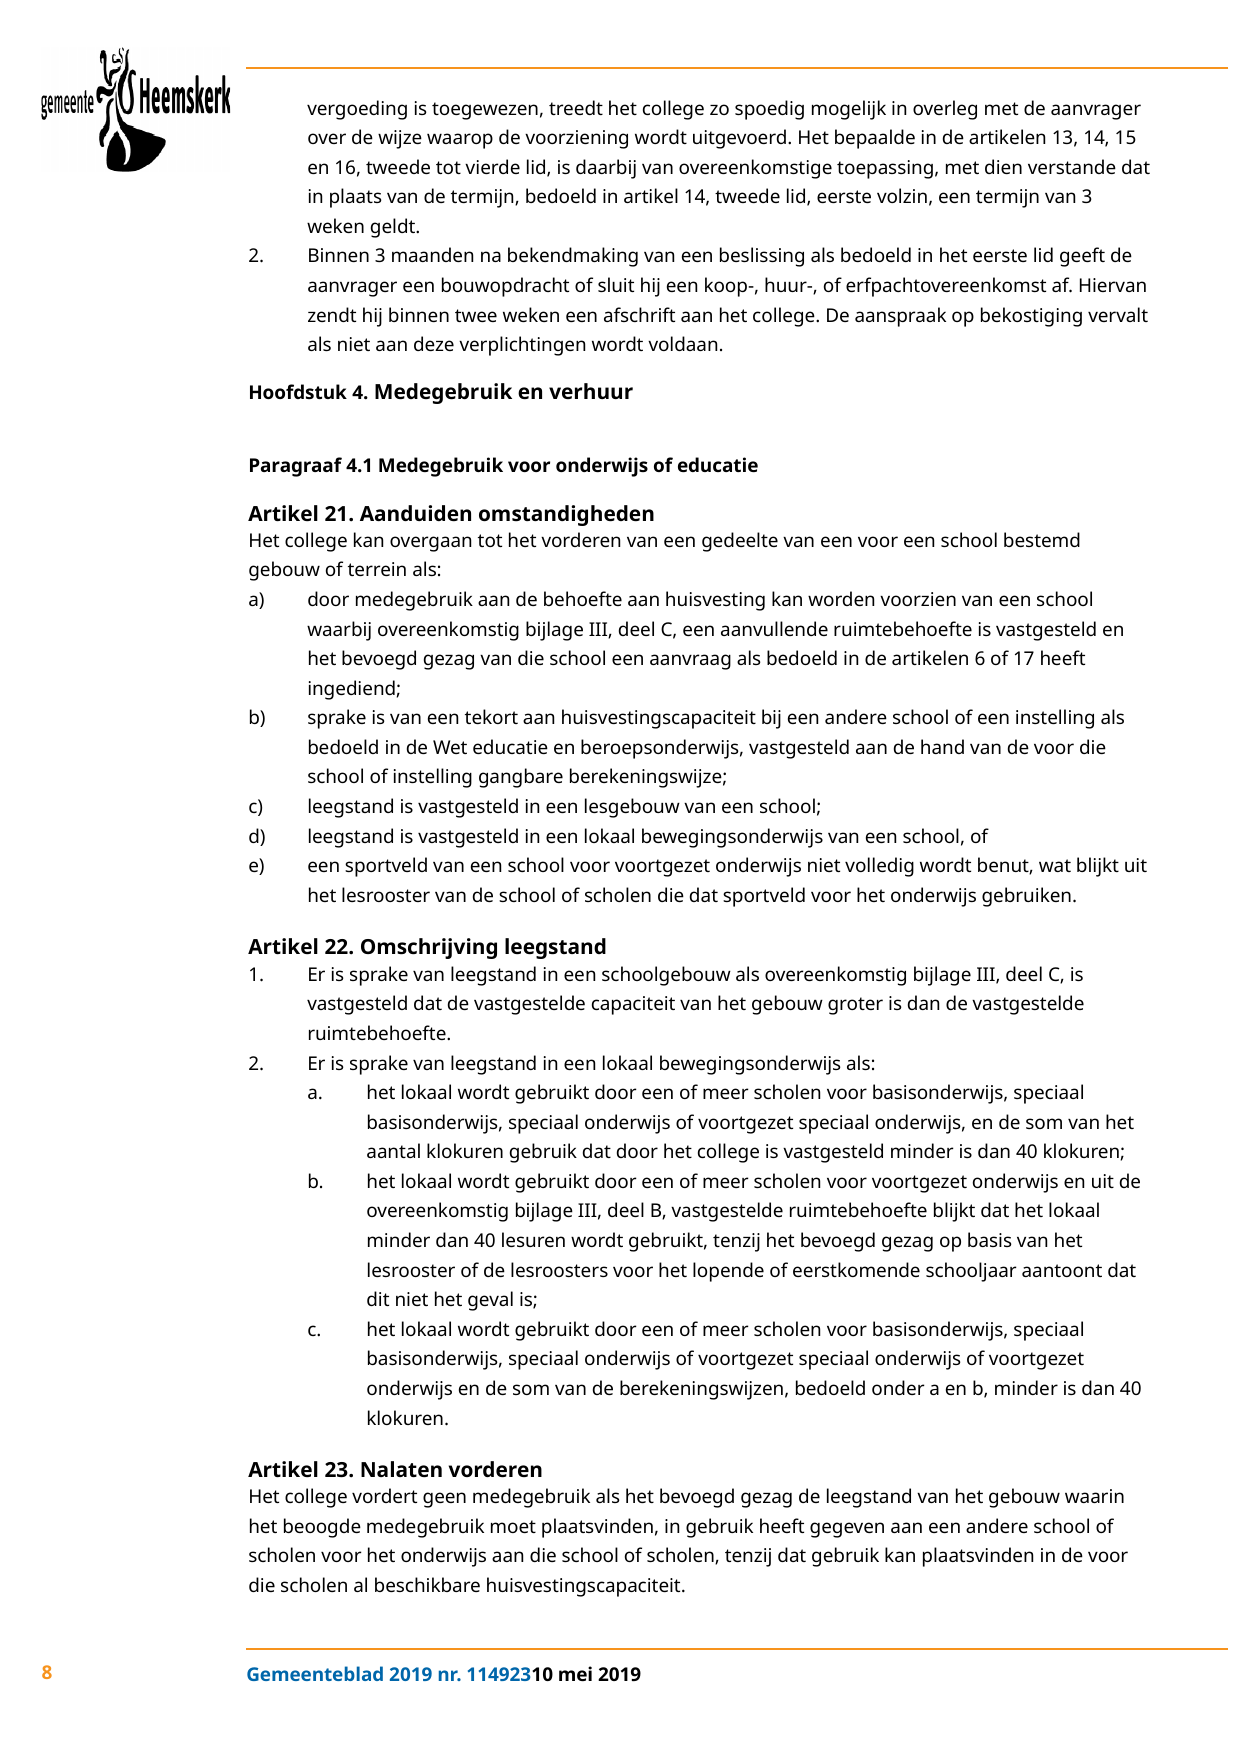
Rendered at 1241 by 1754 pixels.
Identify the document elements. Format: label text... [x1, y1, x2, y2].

text Artikel 21. Aanduiden omstandigheden [248, 499, 1152, 527]
text Het college kan overgaan tot het vorderen van een gedeelte van een voor een school bestemd gebouw of terrein als: [248, 527, 1152, 582]
list Er is sprake van leegstand in een lokaal bewegingsonderwijs als: [248, 1050, 1152, 1075]
text Artikel 23. Nalaten vorderen [248, 1455, 1152, 1483]
text Hoofdstuk 4. Medegebruik en verhuur [248, 377, 1152, 406]
list door medegebruik aan de behoefte aan huisvesting kan worden voorzien van een school waarbij overeenkomstig bijlage III, deel C, een aanvullende ruimtebehoefte is vastgesteld en het bevoegd gezag van die school een aanvraag als bedoeld in de artikelen 6 of 17 heeft ingediend; [248, 586, 1152, 701]
picture [41, 47, 231, 172]
text Het college vordert geen medegebruik als het bevoegd gezag de leegstand van het gebouw waarin het beoogde medegebruik moet plaatsvinden, in gebruik heeft gegeven aan een andere school of scholen voor het onderwijs aan die school of scholen, tenzij dat gebruik kan plaatsvinden in de voor die scholen al beschikbare huisvestingscapaciteit. [248, 1483, 1152, 1598]
list het lokaal wordt gebruikt door een of meer scholen voor voortgezet onderwijs en uit de overeenkomstig bijlage III, deel B, vastgestelde ruimtebehoefte blijkt dat het lokaal minder dan 40 lesuren wordt gebruikt, tenzij het bevoegd gezag op basis van het lesrooster of de lesroosters voor het lopende of eerstkomende schooljaar aantoont dat dit niet het geval is; [307, 1168, 1152, 1312]
list het lokaal wordt gebruikt door een of meer scholen voor basisonderwijs, speciaal basisonderwijs, speciaal onderwijs of voortgezet speciaal onderwijs, en de som van het aantal klokuren gebruik dat door het college is vastgesteld minder is dan 40 klokuren; [307, 1079, 1152, 1164]
list het lokaal wordt gebruikt door een of meer scholen voor basisonderwijs, speciaal basisonderwijs, speciaal onderwijs of voortgezet speciaal onderwijs of voortgezet onderwijs en de som van de berekeningswijzen, bedoeld onder a en b, minder is dan 40 klokuren. [307, 1316, 1152, 1430]
list leegstand is vastgesteld in een lesgebouw van een school; [248, 793, 1152, 819]
list Er is sprake van leegstand in een schoolgebouw als overeenkomstig bijlage III, deel C, is vastgesteld dat de vastgestelde capaciteit van het gebouw groter is dan de vastgestelde ruimtebehoefte. [248, 961, 1152, 1046]
list Binnen 3 maanden na bekendmaking van een beslissing als bedoeld in het eerste lid geeft de aanvrager een bouwopdracht of sluit hij een koop-, huur-, of erfpachtovereenkomst af. Hiervan zendt hij binnen twee weken een afschrift aan het college. De aanspraak op bekostiging vervalt als niet aan deze verplichtingen wordt voldaan. [248, 243, 1152, 357]
list leegstand is vastgesteld in een lokaal bewegingsonderwijs van een school, of [248, 823, 1152, 849]
text Paragraaf 4.1 Medegebruik voor onderwijs of educatie [248, 452, 1152, 478]
list een sportveld van een school voor voortgezet onderwijs niet volledig wordt benut, wat blijkt uit het lesrooster van de school of scholen die dat sportveld voor het onderwijs gebruiken. [248, 852, 1152, 908]
list vergoeding is toegewezen, treedt het college zo spoedig mogelijk in overleg met de aanvrager over de wijze waarop de voorziening wordt uitgevoerd. Het bepaalde in de artikelen 13, 14, 15 en 16, tweede tot vierde lid, is daarbij van overeenkomstige toepassing, met dien verstande dat in plaats van de termijn, bedoeld in artikel 14, tweede lid, eerste volzin, een termijn van 3 weken geldt. [248, 95, 1152, 239]
list sprake is van een tekort aan huisvestingscapaciteit bij een andere school of een instelling als bedoeld in de Wet educatie en beroepsonderwijs, vastgesteld aan de hand van de voor die school of instelling gangbare berekeningswijze; [248, 704, 1152, 789]
text Artikel 22. Omschrijving leegstand [248, 932, 1152, 961]
